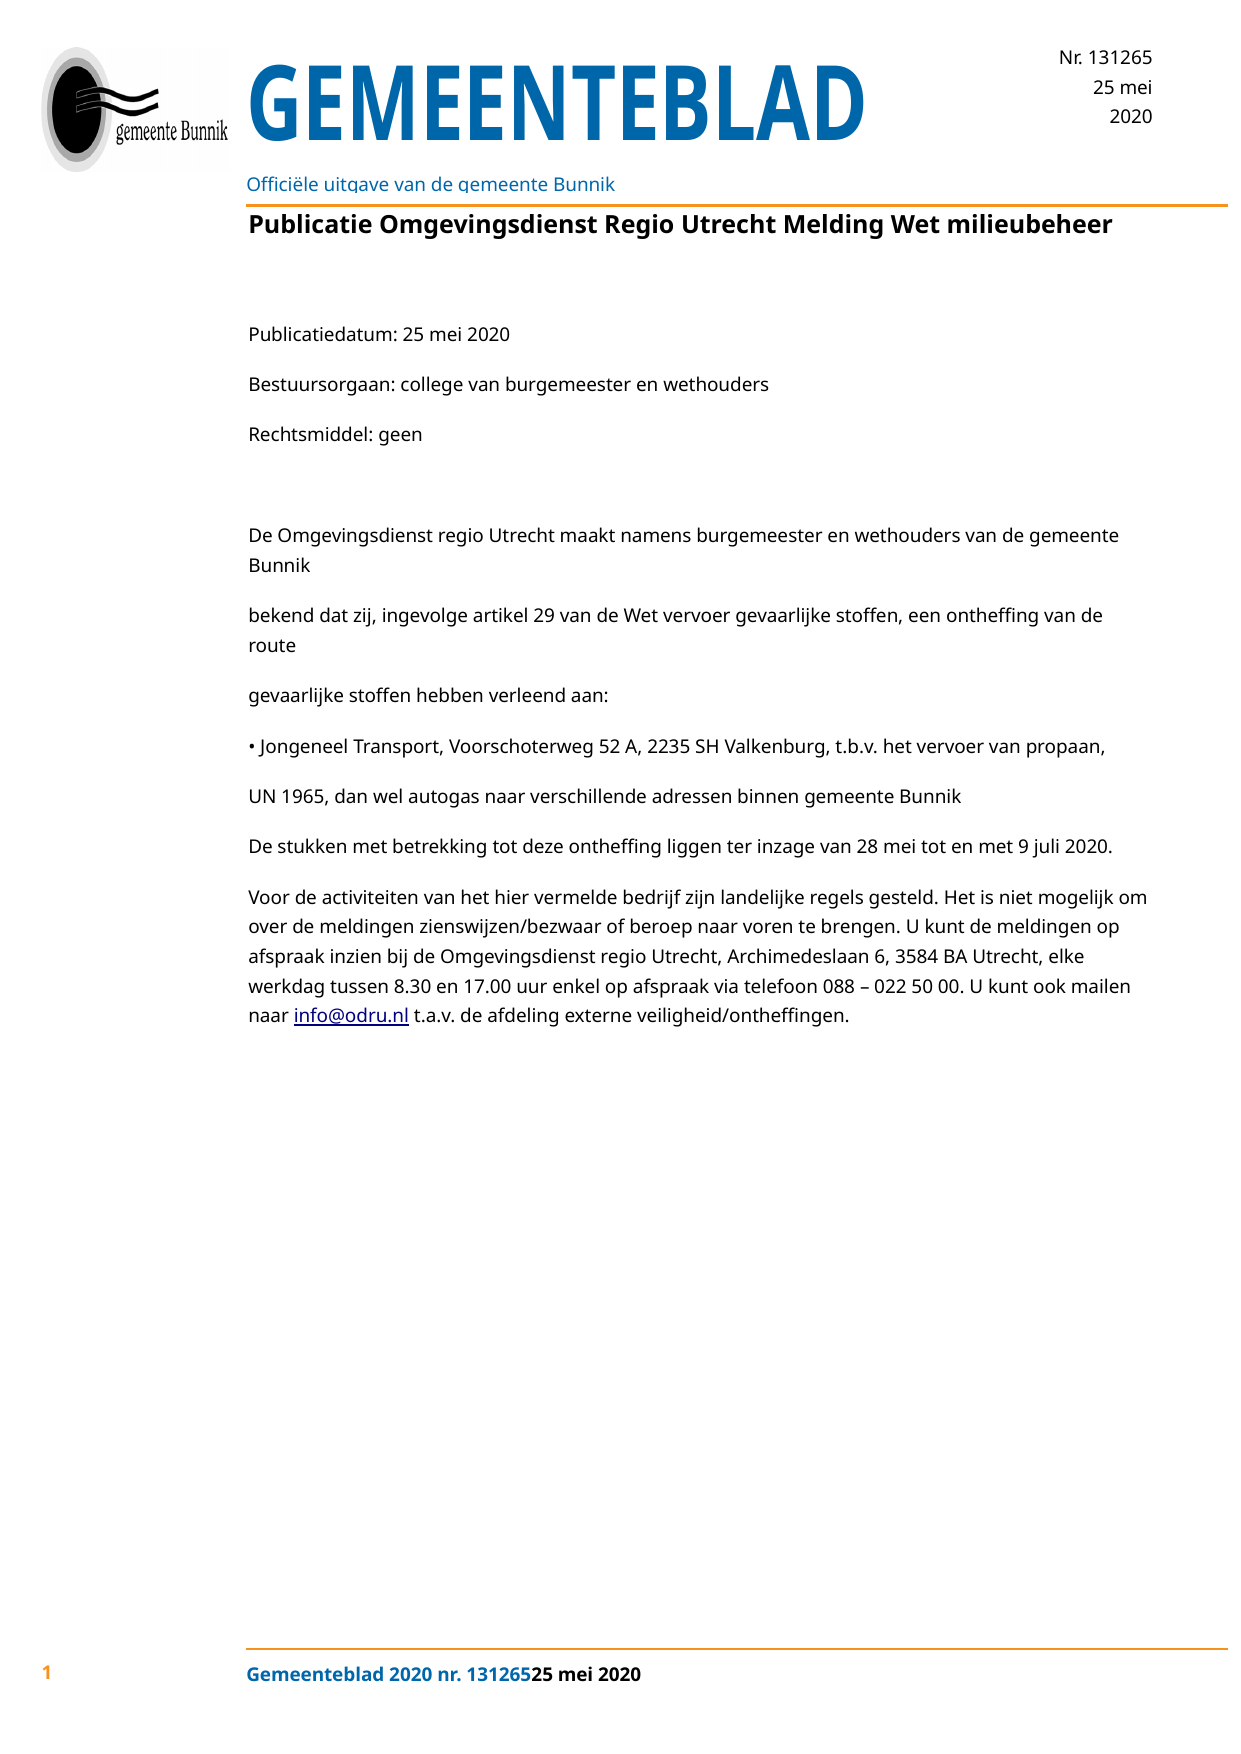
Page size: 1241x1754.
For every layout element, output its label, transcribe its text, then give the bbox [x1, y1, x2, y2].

text bekend dat zij, ingevolge artikel 29 van de Wet vervoer gevaarlijke stoffen, een ontheffing van de route [248, 602, 1152, 658]
text Voor de activiteiten van het hier vermelde bedrijf zijn landelijke regels gesteld. Het is niet mogelijk om over de meldingen zienswijzen/bezwaar of beroep naar voren te brengen. U kunt de meldingen op afspraak inzien bij de Omgevingsdienst regio Utrecht, Archimedeslaan 6, 3584 BA Utrecht, elke werkdag tussen 8.30 en 17.00 uur enkel op afspraak via telefoon 088 – 022 50 00. U kunt ook mailen naar info@odru.nl t.a.v. de afdeling externe veiligheid/ontheffingen. [248, 884, 1152, 1028]
text Publicatiedatum: 25 mei 2020 [248, 321, 1152, 346]
text De stukken met betrekking tot deze ontheffing liggen ter inzage van 28 mei tot en met 9 juli 2020. [248, 834, 1152, 859]
picture [41, 47, 231, 172]
text Publicatie Omgevingsdienst Regio Utrecht Melding Wet milieubeheer [248, 207, 1152, 241]
text UN 1965, dan wel autogas naar verschillende adressen binnen gemeente Bunnik [248, 783, 1152, 809]
text • Jongeneel Transport, Voorschoterweg 52 A, 2235 SH Valkenburg, t.b.v. het vervoer van propaan, [248, 733, 1152, 758]
text gevaarlijke stoffen hebben verleend aan: [248, 682, 1152, 708]
text Bestuursorgaan: college van burgemeester en wethouders [248, 371, 1152, 397]
text Rechtsmiddel: geen [248, 422, 1152, 447]
text De Omgevingsdienst regio Utrecht maakt namens burgemeester en wethouders van de gemeente Bunnik [248, 522, 1152, 578]
